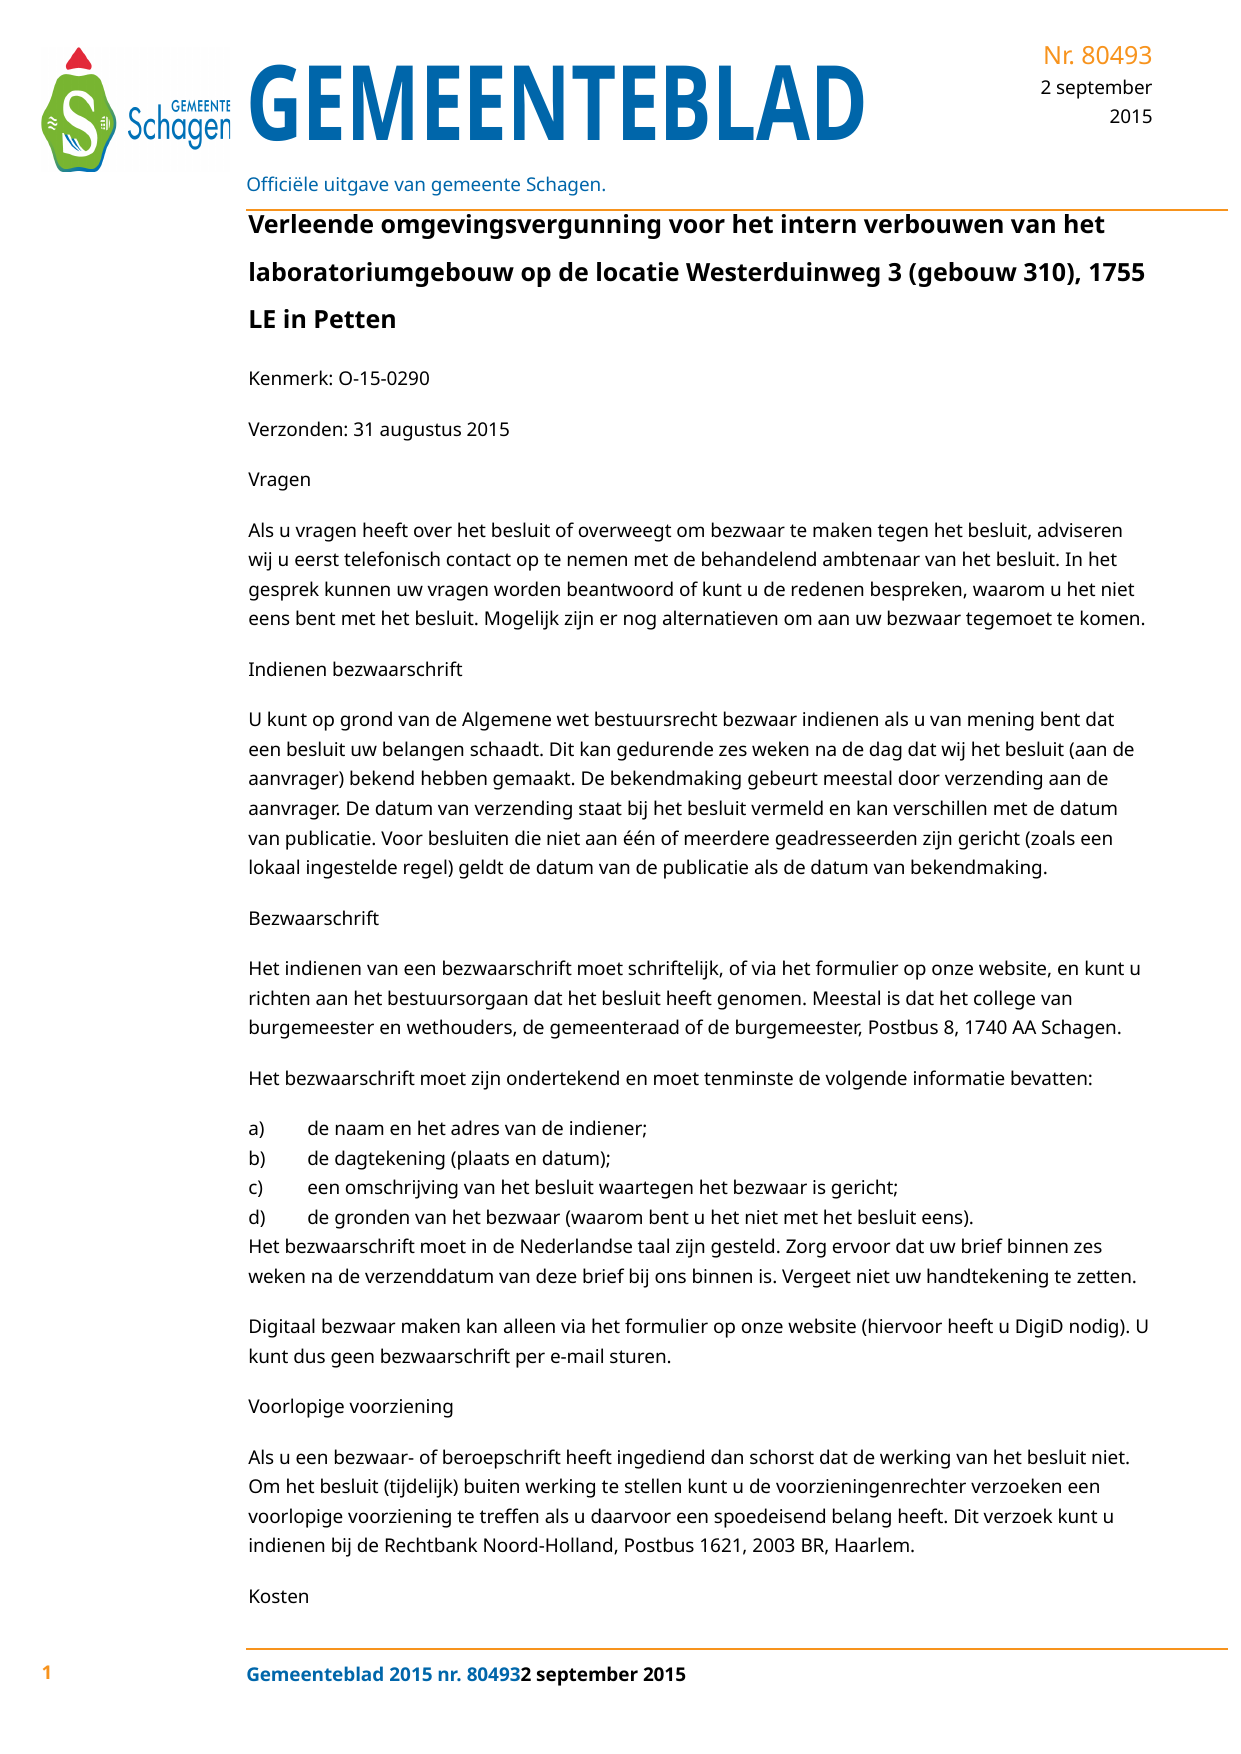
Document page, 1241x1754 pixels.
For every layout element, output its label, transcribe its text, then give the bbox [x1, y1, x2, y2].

text Als u vragen heeft over het besluit of overweegt om bezwaar te maken tegen het besluit, adviseren wij u eerst telefonisch contact op te nemen met de behandelend ambtenaar van het besluit. In het gesprek kunnen uw vragen worden beantwoord of kunt u de redenen bespreken, waarom u het niet eens bent met het besluit. Mogelijk zijn er nog alternatieven om aan uw bezwaar tegemoet te komen. [248, 517, 1152, 631]
text Indienen bezwaarschrift [248, 656, 1152, 682]
list de gronden van het bezwaar (waarom bent u het niet met het besluit eens). [248, 1204, 1152, 1229]
text Voorlopige voorziening [248, 1393, 1152, 1419]
text Het indienen van een bezwaarschrift moet schriftelijk, of via het formulier op onze website, en kunt u richten aan het bestuursorgaan dat het besluit heeft genomen. Meestal is dat het college van burgemeester en wethouders, de gemeenteraad of de burgemeester, Postbus 8, 1740 AA Schagen. [248, 955, 1152, 1040]
text Kenmerk: O-15-0290 [248, 366, 1152, 391]
text Bezwaarschrift [248, 905, 1152, 930]
text Kosten [248, 1583, 1152, 1609]
picture [41, 47, 231, 172]
list een omschrijving van het besluit waartegen het bezwaar is gericht; [248, 1174, 1152, 1200]
text Verleende omgevingsvergunning voor het intern verbouwen van het laboratoriumgebouw op de locatie Westerduinweg 3 (gebouw 310), 1755 LE in Petten [248, 211, 1152, 336]
list de naam en het adres van de indiener; [248, 1115, 1152, 1141]
text Vragen [248, 466, 1152, 492]
text Verzonden: 31 augustus 2015 [248, 416, 1152, 442]
text Als u een bezwaar- of beroepschrift heeft ingediend dan schorst dat de werking van het besluit niet. Om het besluit (tijdelijk) buiten werking te stellen kunt u de voorzieningenrechter verzoeken een voorlopige voorziening te treffen als u daarvoor een spoedeisend belang heeft. Dit verzoek kunt u indienen bij de Rechtbank Noord-Holland, Postbus 1621, 2003 BR, Haarlem. [248, 1444, 1152, 1558]
text U kunt op grond van de Algemene wet bestuursrecht bezwaar indienen als u van mening bent dat een besluit uw belangen schaadt. Dit kan gedurende zes weken na de dag dat wij het besluit (aan de aanvrager) bekend hebben gemaakt. De bekendmaking gebeurt meestal door verzending aan de aanvrager. De datum van verzending staat bij het besluit vermeld en kan verschillen met de datum van publicatie. Voor besluiten die niet aan één of meerdere geadresseerden zijn gericht (zoals een lokaal ingestelde regel) geldt de datum van de publicatie als de datum van bekendmaking. [248, 706, 1152, 880]
text Het bezwaarschrift moet in de Nederlandse taal zijn gesteld. Zorg ervoor dat uw brief binnen zes weken na de verzenddatum van deze brief bij ons binnen is. Vergeet niet uw handtekening te zetten. [248, 1233, 1152, 1289]
text Digitaal bezwaar maken kan alleen via het formulier op onze website (hiervoor heeft u DigiD nodig). U kunt dus geen bezwaarschrift per e-mail sturen. [248, 1313, 1152, 1369]
list de dagtekening (plaats en datum); [248, 1145, 1152, 1170]
text Het bezwaarschrift moet zijn ondertekend en moet tenminste de volgende informatie bevatten: [248, 1065, 1152, 1090]
